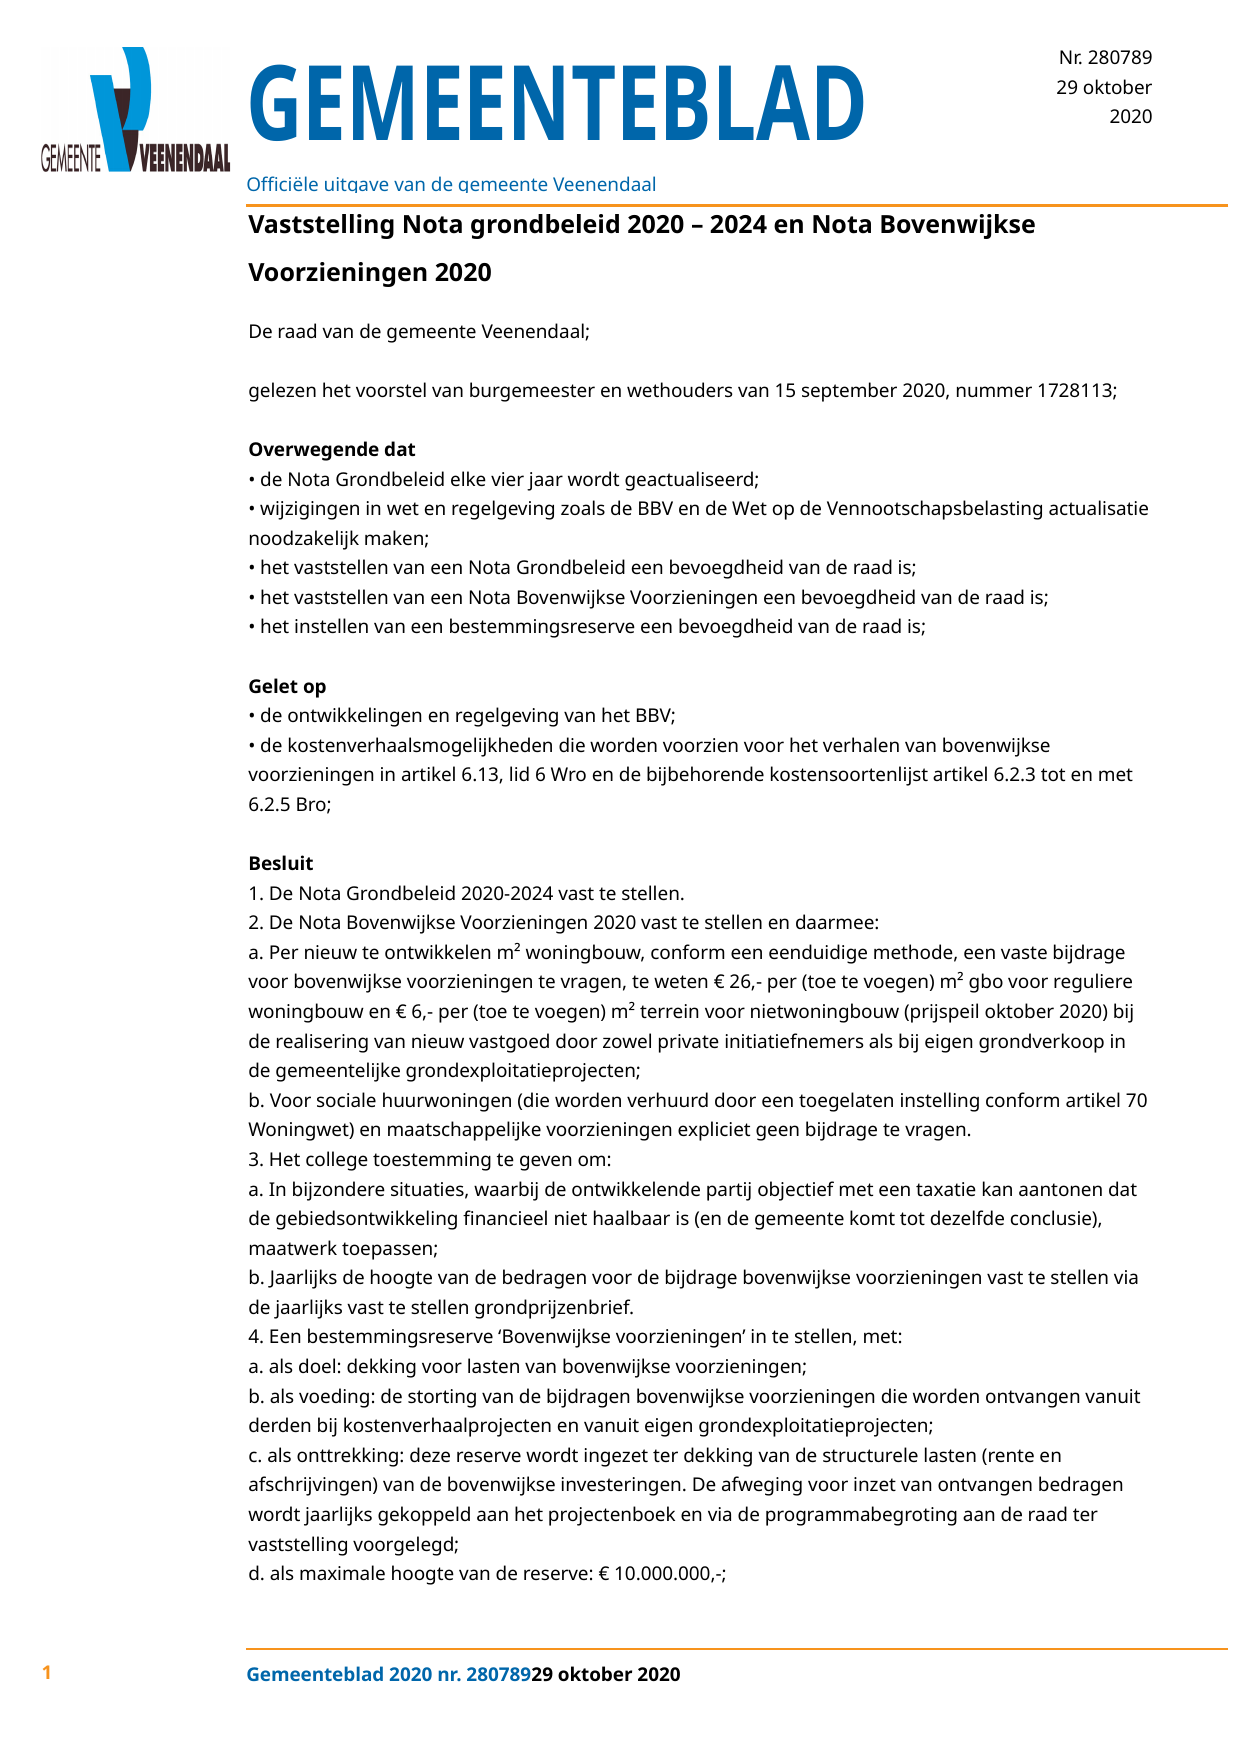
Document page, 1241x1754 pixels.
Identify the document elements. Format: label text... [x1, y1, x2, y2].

text • wijzigingen in wet en regelgeving zoals de BBV en de Wet op de Vennootschapsbelasting actualisatie noodzakelijk maken; [248, 495, 1152, 551]
text • het vaststellen van een Nota Bovenwijkse Voorzieningen een bevoegdheid van de raad is; [248, 584, 1152, 610]
text • de Nota Grondbeleid elke vier jaar wordt geactualiseerd; [248, 466, 1152, 492]
text De raad van de gemeente Veenendaal; [248, 318, 1152, 344]
text • het instellen van een bestemmingsreserve een bevoegdheid van de raad is; [248, 614, 1152, 639]
text Vaststelling Nota grondbeleid 2020 – 2024 en Nota Bovenwijkse Voorzieningen 2020 [248, 207, 1152, 288]
text a. als doel: dekking voor lasten van bovenwijkse voorzieningen; [248, 1353, 1152, 1379]
text b. als voeding: de storting van de bijdragen bovenwijkse voorzieningen die worden ontvangen vanuit derden bij kostenverhaalprojecten en vanuit eigen grondexploitatieprojecten; [248, 1383, 1152, 1438]
text 2. De Nota Bovenwijkse Voorzieningen 2020 vast te stellen en daarmee: [248, 909, 1152, 935]
text a. Per nieuw te ontwikkelen m² woningbouw, conform een eenduidige methode, een vaste bijdrage voor bovenwijkse voorzieningen te vragen, te weten € 26,- per (toe te voegen) m² gbo voor reguliere woningbouw en € 6,- per (toe te voegen) m² terrein voor nietwoningbouw (prijspeil oktober 2020) bij de realisering van nieuw vastgoed door zowel private initiatiefnemers als bij eigen grondverkoop in de gemeentelijke grondexploitatieprojecten; [248, 939, 1152, 1083]
text Overwegende dat [248, 436, 1152, 462]
text Gelet op [248, 673, 1152, 699]
text • de kostenverhaalsmogelijkheden die worden voorzien voor het verhalen van bovenwijkse voorzieningen in artikel 6.13, lid 6 Wro en de bijbehorende kostensoortenlijst artikel 6.2.3 tot en met 6.2.5 Bro; [248, 732, 1152, 817]
text a. In bijzondere situaties, waarbij de ontwikkelende partij objectief met een taxatie kan aantonen dat de gebiedsontwikkeling financieel niet haalbaar is (en de gemeente komt tot dezelfde conclusie), maatwerk toepassen; [248, 1176, 1152, 1261]
text d. als maximale hoogte van de reserve: € 10.000.000,-; [248, 1560, 1152, 1586]
text 3. Het college toestemming te geven om: [248, 1146, 1152, 1172]
text • de ontwikkelingen en regelgeving van het BBV; [248, 702, 1152, 728]
text c. als onttrekking: deze reserve wordt ingezet ter dekking van de structurele lasten (rente en afschrijvingen) van de bovenwijkse investeringen. De afweging voor inzet van ontvangen bedragen wordt jaarlijks gekoppeld aan het projectenboek en via de programmabegroting aan de raad ter vaststelling voorgelegd; [248, 1442, 1152, 1557]
text 1. De Nota Grondbeleid 2020-2024 vast te stellen. [248, 880, 1152, 906]
text Besluit [248, 850, 1152, 876]
text b. Voor sociale huurwoningen (die worden verhuurd door een toegelaten instelling conform artikel 70 Woningwet) en maatschappelijke voorzieningen expliciet geen bijdrage te vragen. [248, 1087, 1152, 1142]
picture [123, 47, 231, 172]
picture [41, 47, 130, 172]
text b. Jaarlijks de hoogte van de bedragen voor de bijdrage bovenwijkse voorzieningen vast te stellen via de jaarlijks vast te stellen grondprijzenbrief. [248, 1264, 1152, 1320]
text 4. Een bestemmingsreserve ‘Bovenwijkse voorzieningen’ in te stellen, met: [248, 1324, 1152, 1349]
text • het vaststellen van een Nota Grondbeleid een bevoegdheid van de raad is; [248, 554, 1152, 580]
text gelezen het voorstel van burgemeester en wethouders van 15 september 2020, nummer 1728113; [248, 377, 1152, 403]
